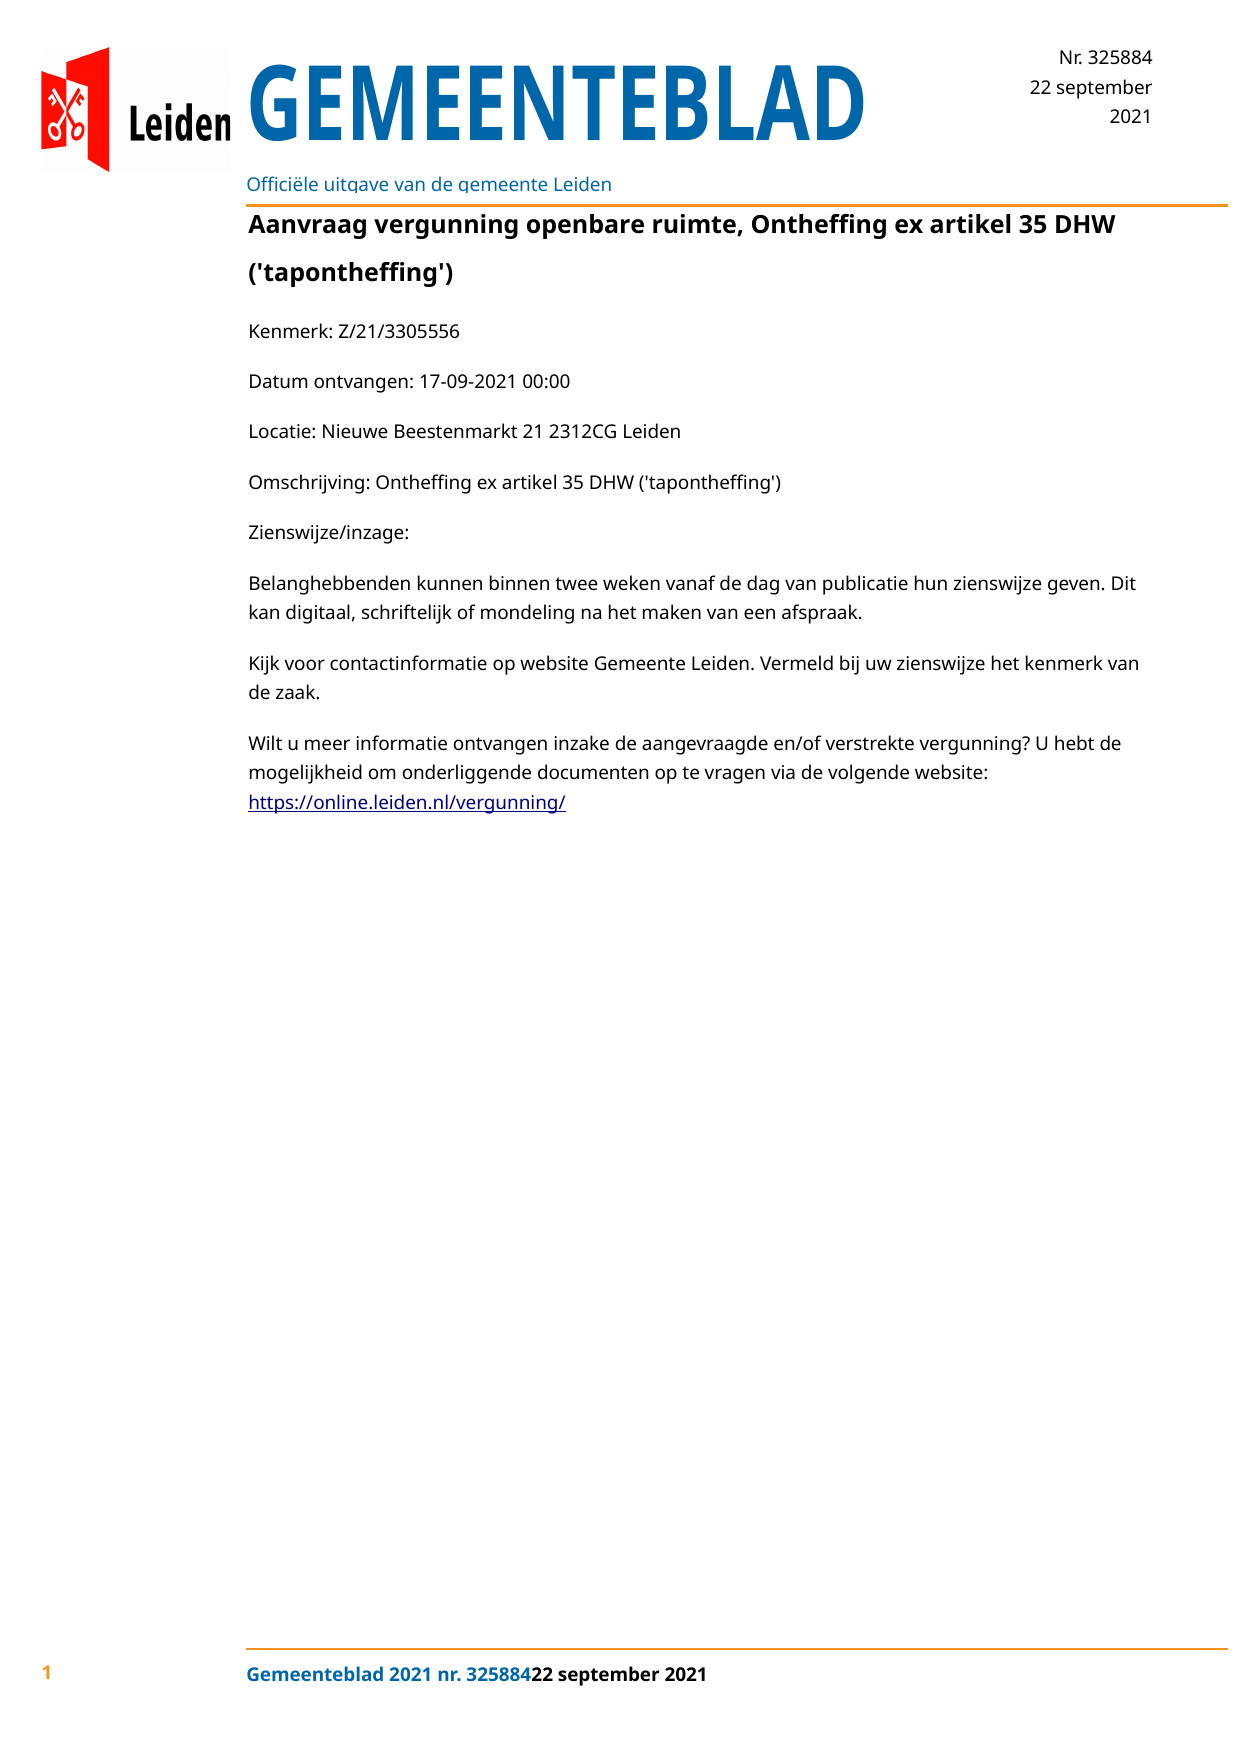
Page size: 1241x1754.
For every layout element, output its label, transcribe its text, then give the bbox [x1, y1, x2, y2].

picture [41, 47, 231, 172]
text Kenmerk: Z/21/3305556 [248, 318, 1152, 344]
text Wilt u meer informatie ontvangen inzake de aangevraagde en/of verstrekte vergunning? U hebt de mogelijkheid om onderliggende documenten op te vragen via de volgende website: https://online.leiden.nl/vergunning/ [248, 730, 1152, 815]
text Kijk voor contactinformatie op website Gemeente Leiden. Vermeld bij uw zienswijze het kenmerk van de zaak. [248, 650, 1152, 705]
text Belanghebbenden kunnen binnen twee weken vanaf de dag van publicatie hun zienswijze geven. Dit kan digitaal, schriftelijk of mondeling na het maken van een afspraak. [248, 570, 1152, 625]
text Datum ontvangen: 17-09-2021 00:00 [248, 368, 1152, 394]
text Aanvraag vergunning openbare ruimte, Ontheffing ex artikel 35 DHW ('tapontheffing') [248, 207, 1152, 288]
text Locatie: Nieuwe Beestenmarkt 21 2312CG Leiden [248, 419, 1152, 444]
text Omschrijving: Ontheffing ex artikel 35 DHW ('tapontheffing') [248, 469, 1152, 495]
text Zienswijze/inzage: [248, 519, 1152, 545]
